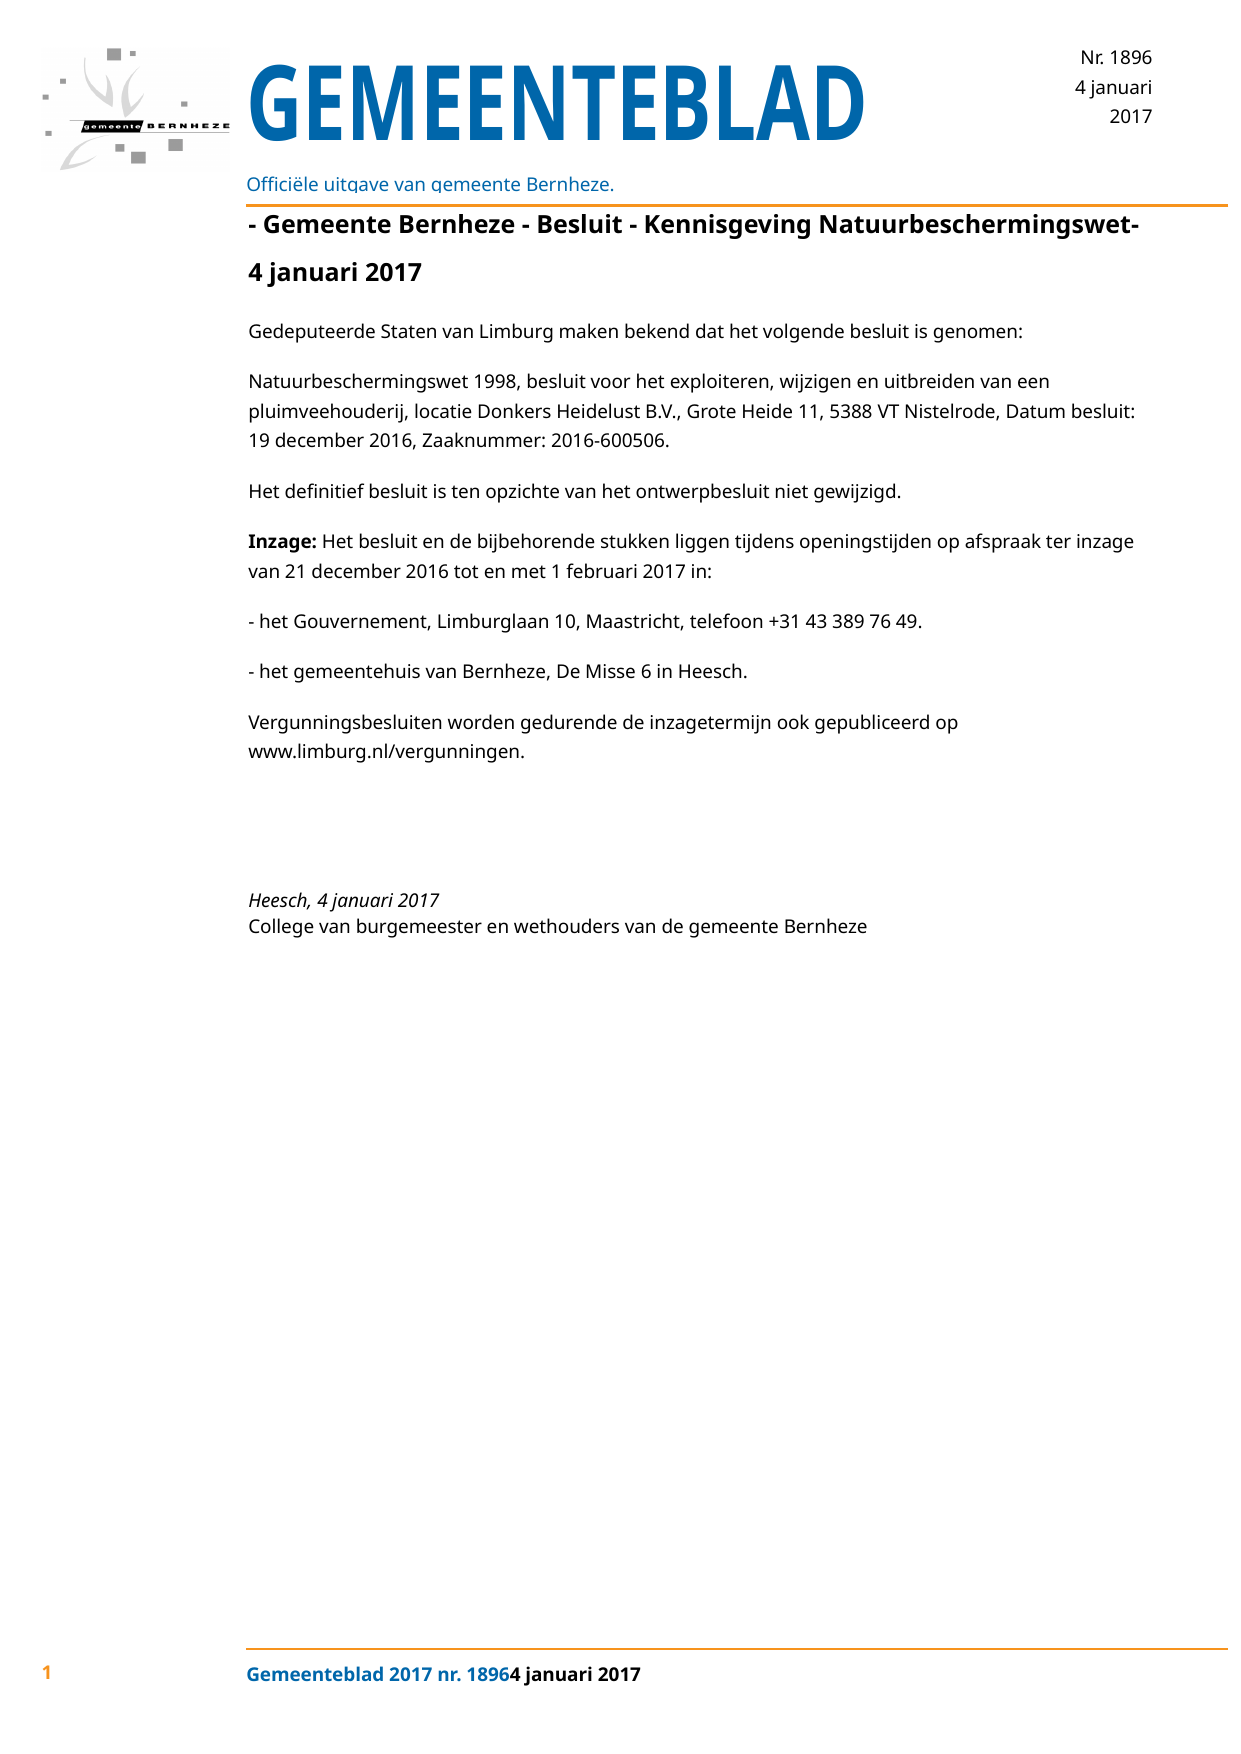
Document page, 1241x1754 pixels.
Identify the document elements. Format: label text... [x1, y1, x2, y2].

text Inzage: Het besluit en de bijbehorende stukken liggen tijdens openingstijden op afspraak ter inzage van 21 december 2016 tot en met 1 februari 2017 in: [248, 528, 1152, 584]
text Natuurbeschermingswet 1998, besluit voor het exploiteren, wijzigen en uitbreiden van een pluimveehouderij, locatie Donkers Heidelust B.V., Grote Heide 11, 5388 VT Nistelrode, Datum besluit: 19 december 2016, Zaaknummer: 2016-600506. [248, 368, 1152, 453]
text Gedeputeerde Staten van Limburg maken bekend dat het volgende besluit is genomen: [248, 318, 1152, 344]
picture [41, 47, 231, 172]
text Het definitief besluit is ten opzichte van het ontwerpbesluit niet gewijzigd. [248, 478, 1152, 504]
text College van burgemeester en wethouders van de gemeente Bernheze [248, 913, 1152, 939]
text Vergunningsbesluiten worden gedurende de inzagetermijn ook gepubliceerd op www.limburg.nl/vergunningen. [248, 709, 1152, 764]
text - het gemeentehuis van Bernheze, De Misse 6 in Heesch. [248, 659, 1152, 684]
text Heesch, 4 januari 2017 [248, 887, 1152, 913]
text - Gemeente Bernheze - Besluit - Kennisgeving Natuurbeschermingswet- 4 januari 2017 [248, 207, 1152, 288]
text - het Gouvernement, Limburglaan 10, Maastricht, telefoon +31 43 389 76 49. [248, 608, 1152, 634]
